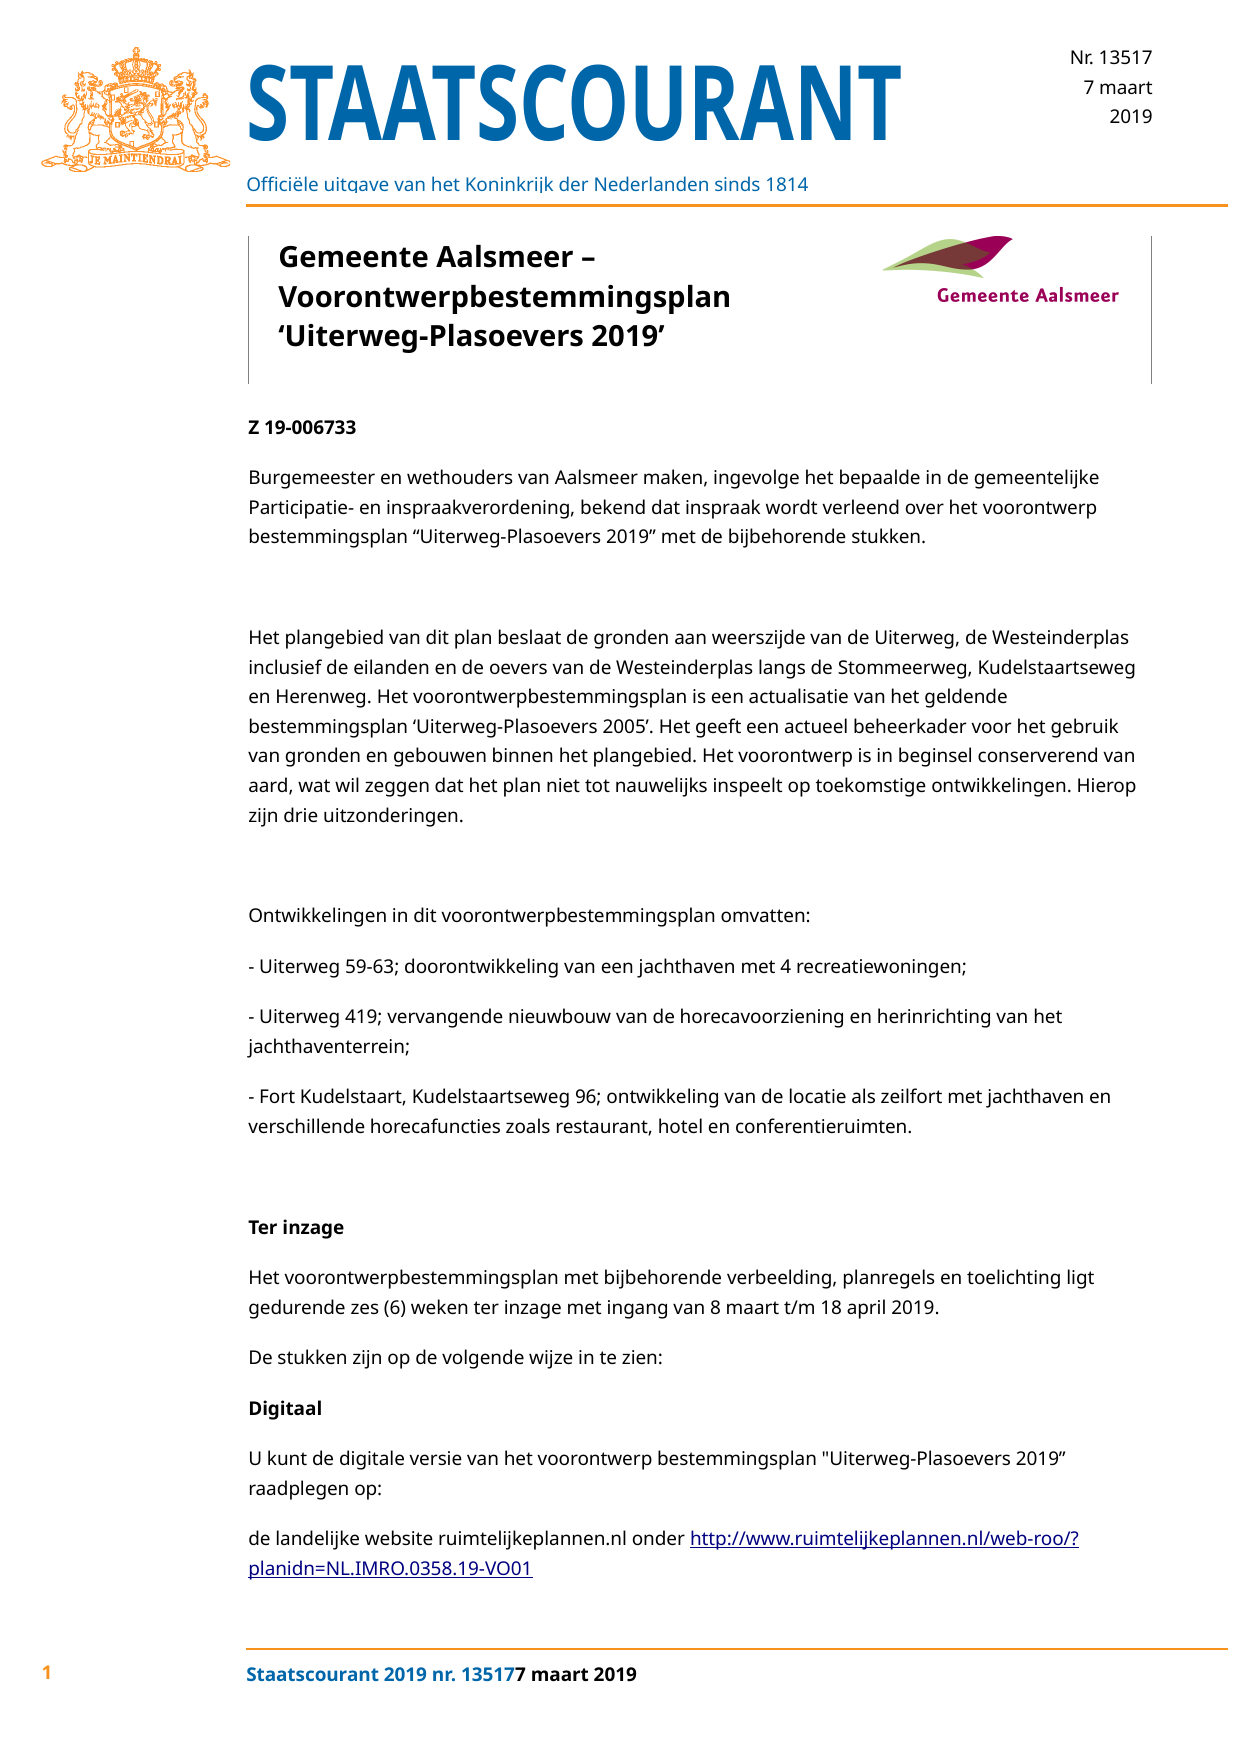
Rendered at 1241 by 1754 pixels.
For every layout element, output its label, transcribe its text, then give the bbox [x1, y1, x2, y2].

text De stukken zijn op de volgende wijze in te zien: [248, 1344, 1152, 1370]
table_header Gemeente Aalsmeer – Voorontwerpbestemmingsplan ‘Uiterweg-Plasoevers 2019’ [249, 236, 850, 384]
text Het plangebied van dit plan beslaat de gronden aan weerszijde van de Uiterweg, de Westeinderplas inclusief de eilanden en de oevers van de Westeinderplas langs de Stommeerweg, Kudelstaartseweg en Herenweg. Het voorontwerpbestemmingsplan is een actualisatie van het geldende bestemmingsplan ‘Uiterweg-Plasoevers 2005’. Het geeft een actueel beheerkader voor het gebruik van gronden en gebouwen binnen het plangebied. Het voorontwerp is in beginsel conserverend van aard, wat wil zeggen dat het plan niet tot nauwelijks inspeelt op toekomstige ontwikkelingen. Hierop zijn drie uitzonderingen. [248, 624, 1152, 828]
text Burgemeester en wethouders van Aalsmeer maken, ingevolge het bepaalde in de gemeentelijke Participatie- en inspraakverordening, bekend dat inspraak wordt verleend over het voorontwerp bestemmingsplan “Uiterweg-Plasoevers 2019” met de bijbehorende stukken. [248, 464, 1152, 549]
text U kunt de digitale versie van het voorontwerp bestemmingsplan "Uiterweg-Plasoevers 2019” raadplegen op: [248, 1445, 1152, 1501]
text Digitaal [248, 1395, 1152, 1421]
text Het voorontwerpbestemmingsplan met bijbehorende verbeelding, planregels en toelichting ligt gedurende zes (6) weken ter inzage met ingang van 8 maart t/m 18 april 2019. [248, 1264, 1152, 1320]
table_header [850, 236, 1151, 384]
picture [882, 236, 1119, 302]
text Ter inzage [248, 1214, 1152, 1240]
text - Uiterweg 59-63; doorontwikkeling van een jachthaven met 4 recreatiewoningen; [248, 953, 1152, 979]
text de landelijke website ruimtelijkeplannen.nl onder http://www.ruimtelijkeplannen.nl/web-roo/?planidn=NL.IMRO.0358.19-VO01 [248, 1525, 1152, 1581]
text - Uiterweg 419; vervangende nieuwbouw van de horecavoorziening en herinrichting van het jachthaventerrein; [248, 1003, 1152, 1059]
text Z 19-006733 [248, 414, 1152, 440]
text - Fort Kudelstaart, Kudelstaartseweg 96; ontwikkeling van de locatie als zeilfort met jachthaven en verschillende horecafuncties zoals restaurant, hotel en conferentieruimten. [248, 1083, 1152, 1139]
picture [41, 47, 231, 172]
text Ontwikkelingen in dit voorontwerpbestemmingsplan omvatten: [248, 903, 1152, 928]
